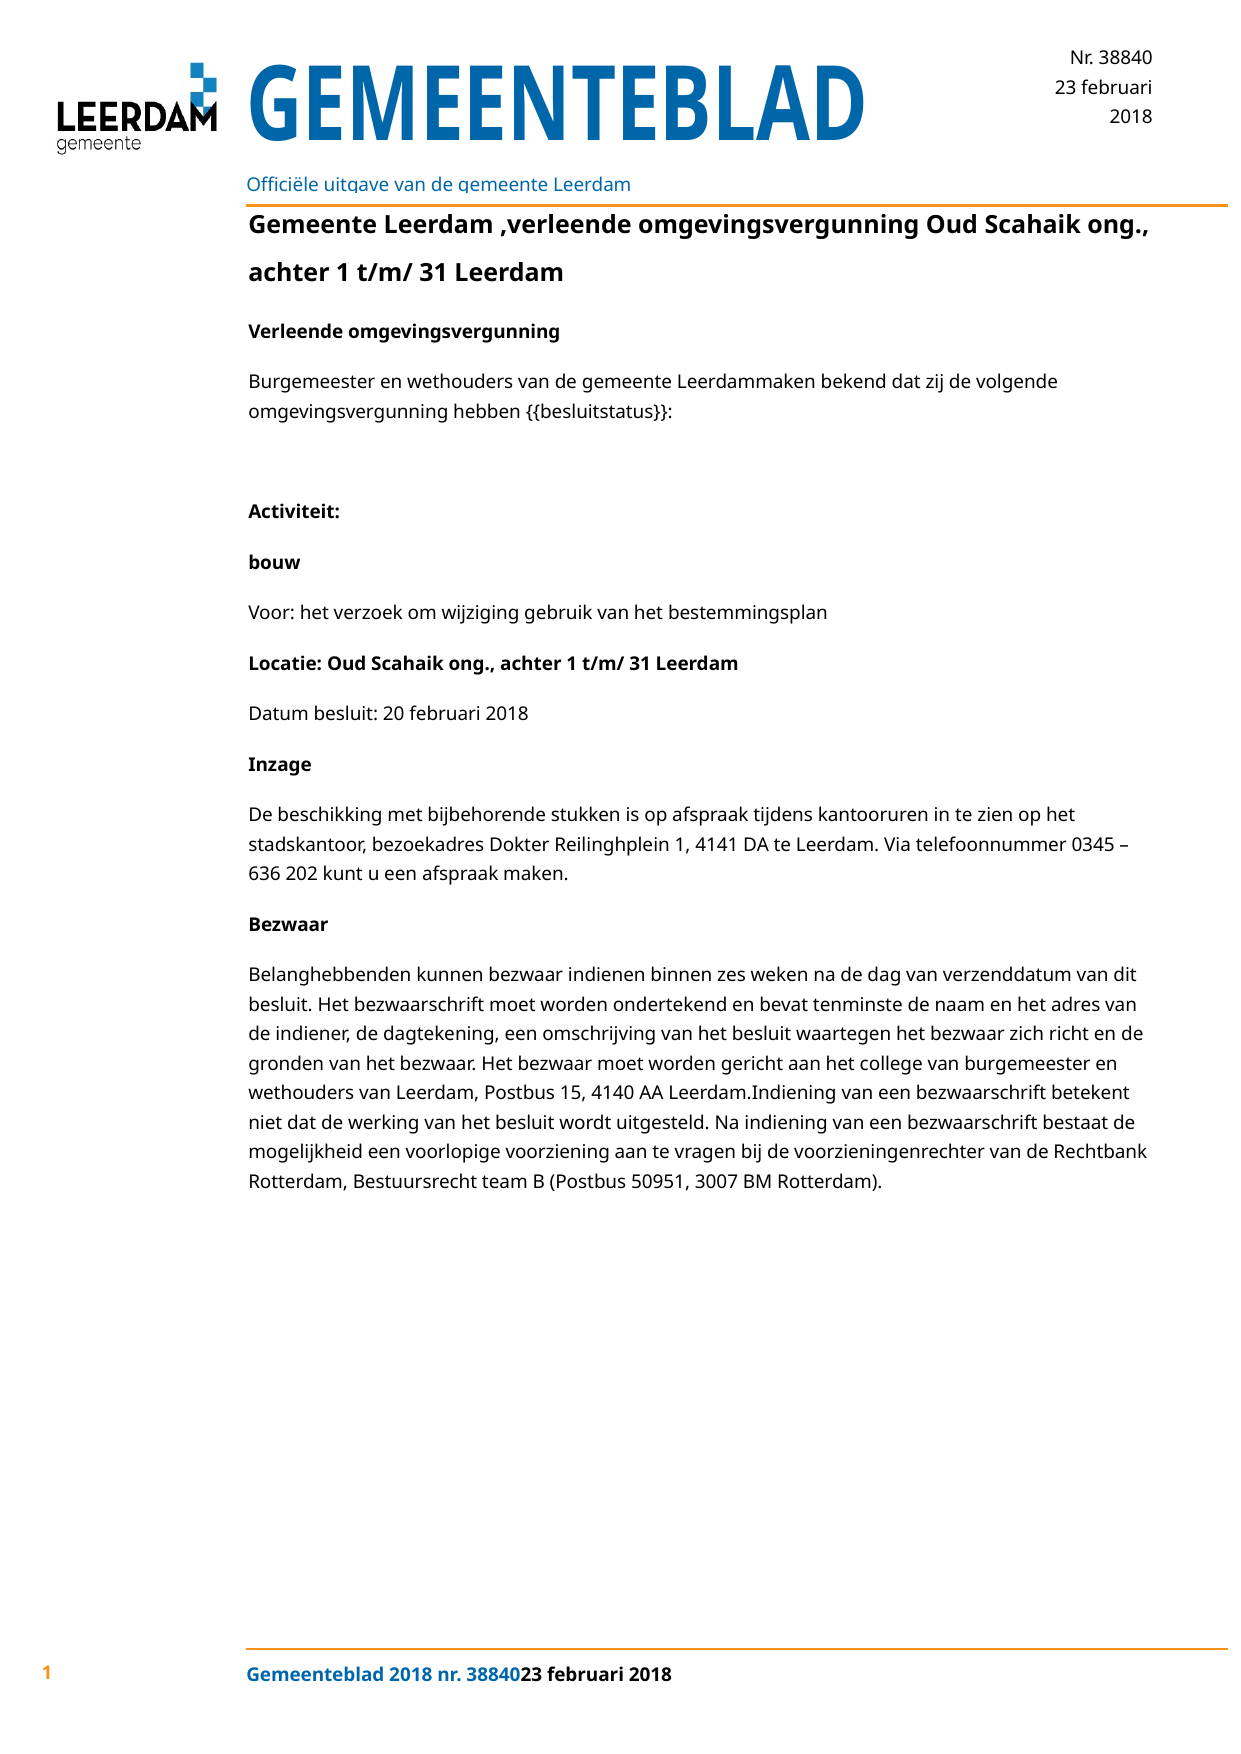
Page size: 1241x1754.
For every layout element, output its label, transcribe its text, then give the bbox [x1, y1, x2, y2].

text Gemeente Leerdam ,verleende omgevingsvergunning Oud Scahaik ong., achter 1 t/m/ 31 Leerdam [248, 207, 1152, 288]
text Burgemeester en wethouders van de gemeente Leerdammaken bekend dat zij de volgende omgevingsvergunning hebben {{besluitstatus}}: [248, 368, 1152, 424]
text Inzage [248, 751, 1152, 777]
text Verleende omgevingsvergunning [248, 318, 1152, 344]
text Belanghebbenden kunnen bezwaar indienen binnen zes weken na de dag van verzenddatum van dit besluit. Het bezwaarschrift moet worden ondertekend en bevat tenminste de naam en het adres van de indiener, de dagtekening, een omschrijving van het besluit waartegen het bezwaar zich richt en de gronden van het bezwaar. Het bezwaar moet worden gericht aan het college van burgemeester en wethouders van Leerdam, Postbus 15, 4140 AA Leerdam.Indiening van een bezwaarschrift betekent niet dat de werking van het besluit wordt uitgesteld. Na indiening van een bezwaarschrift bestaat de mogelijkheid een voorlopige voorziening aan te vragen bij de voorzieningenrechter van de Rechtbank Rotterdam, Bestuursrecht team B (Postbus 50951, 3007 BM Rotterdam). [248, 961, 1152, 1194]
picture [41, 47, 231, 172]
text De beschikking met bijbehorende stukken is op afspraak tijdens kantooruren in te zien op het stadskantoor, bezoekadres Dokter Reilinghplein 1, 4141 DA te Leerdam. Via telefoonnummer 0345 – 636 202 kunt u een afspraak maken. [248, 801, 1152, 886]
text Bezwaar [248, 911, 1152, 937]
text Locatie: Oud Scahaik ong., achter 1 t/m/ 31 Leerdam [248, 650, 1152, 676]
text Activiteit: [248, 499, 1152, 524]
text Voor: het verzoek om wijziging gebruik van het bestemmingsplan [248, 599, 1152, 625]
text Datum besluit: 20 februari 2018 [248, 700, 1152, 726]
text bouw [248, 549, 1152, 575]
